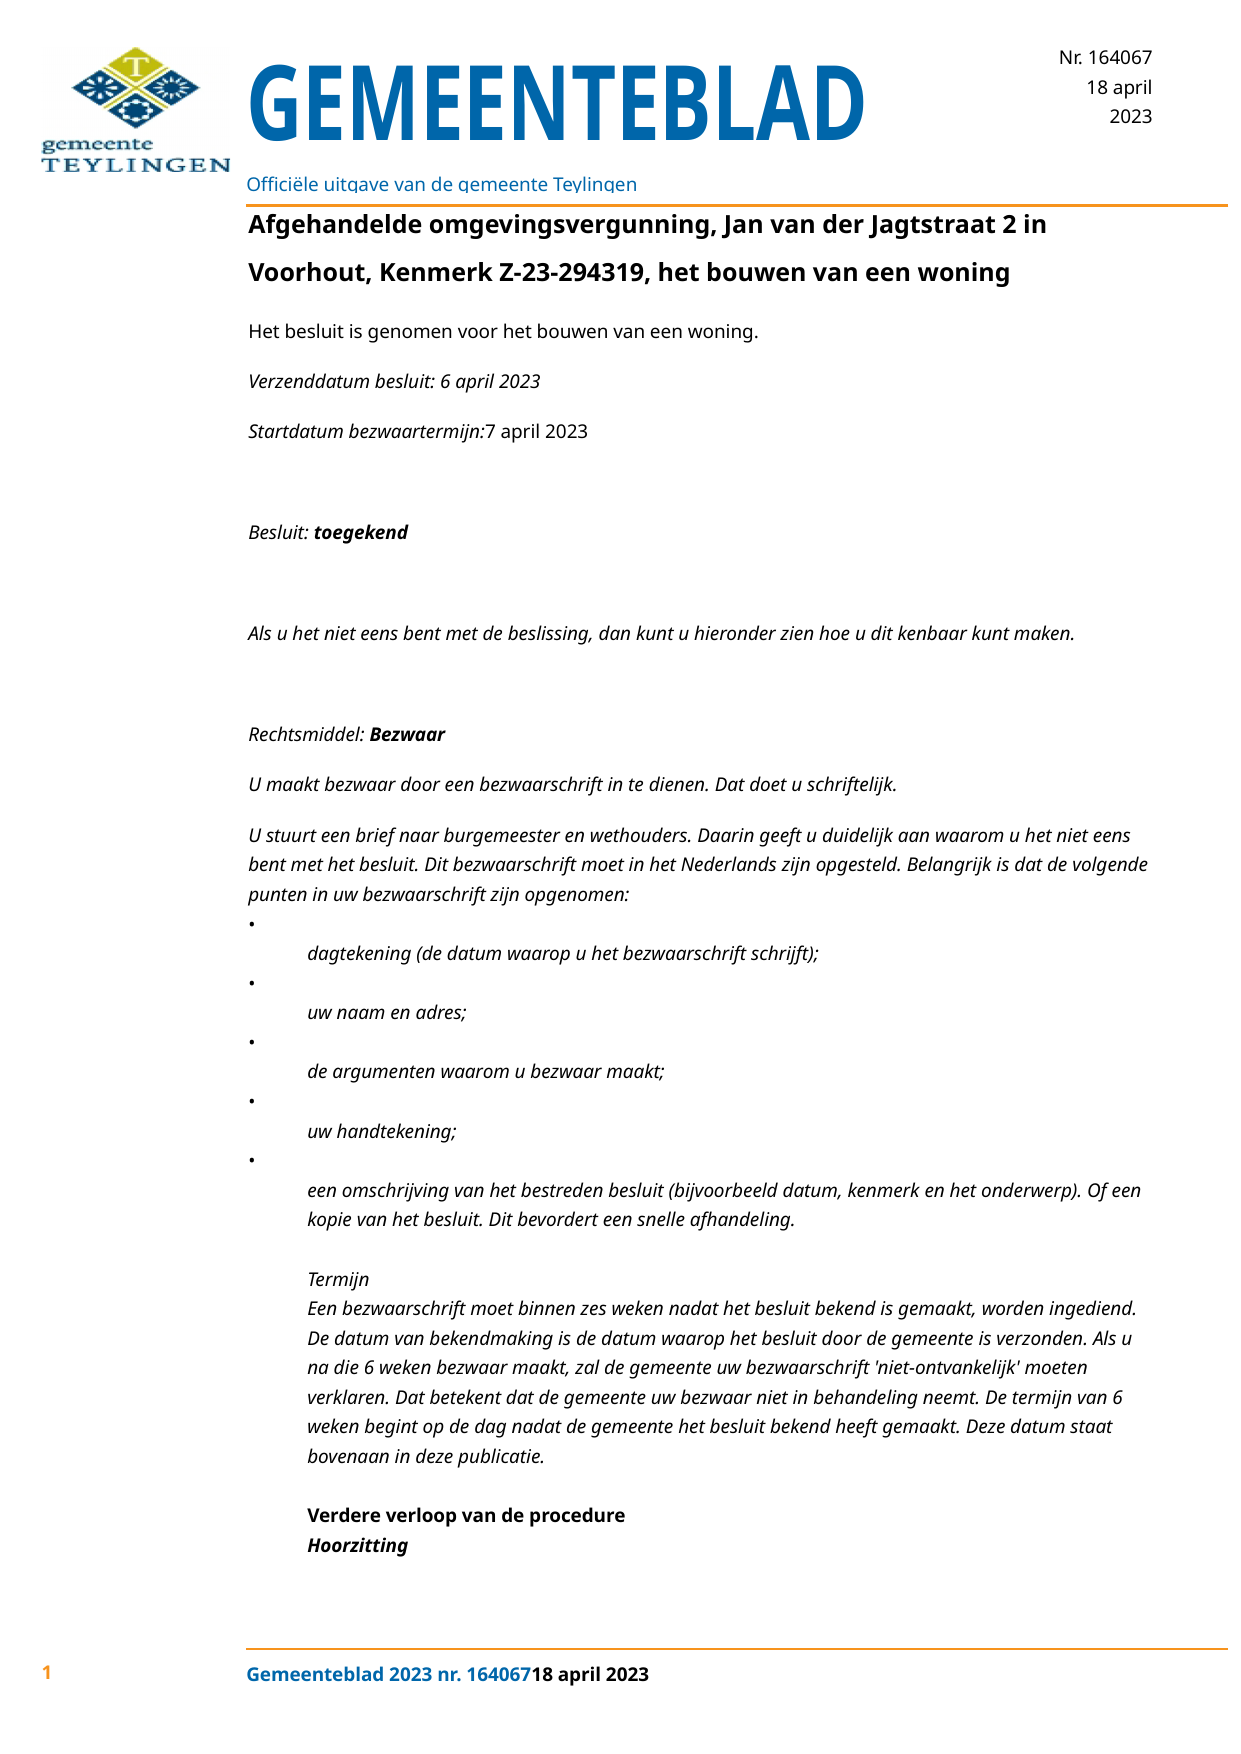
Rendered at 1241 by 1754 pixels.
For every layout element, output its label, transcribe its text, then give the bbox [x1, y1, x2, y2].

list uw naam en adres; [248, 999, 1152, 1025]
text U stuurt een brief naar burgemeester en wethouders. Daarin geeft u duidelijk aan waarom u het niet eens bent met het besluit. Dit bezwaarschrift moet in het Nederlands zijn opgesteld. Belangrijk is dat de volgende punten in uw bezwaarschrift zijn opgenomen: [248, 822, 1152, 907]
list Een bezwaarschrift moet binnen zes weken nadat het besluit bekend is gemaakt, worden ingediend. De datum van bekendmaking is de datum waarop het besluit door de gemeente is verzonden. Als u na die 6 weken bezwaar maakt, zal de gemeente uw bezwaarschrift 'niet-ontvankelijk' moeten verklaren. Dat betekent dat de gemeente uw bezwaar niet in behandeling neemt. De termijn van 6 weken begint op de dag nadat de gemeente het besluit bekend heeft gemaakt. Deze datum staat bovenaan in deze publicatie. [248, 1295, 1152, 1469]
text Afgehandelde omgevingsvergunning, Jan van der Jagtstraat 2 in Voorhout, Kenmerk Z-23-294319, het bouwen van een woning [248, 207, 1152, 288]
text U maakt bezwaar door een bezwaarschrift in te dienen. Dat doet u schriftelijk. [248, 772, 1152, 797]
list dagtekening (de datum waarop u het bezwaarschrift schrijft); [248, 940, 1152, 966]
list Hoorzitting [248, 1532, 1152, 1558]
text Besluit: toegekend [248, 519, 1152, 545]
text Startdatum bezwaartermijn:7 april 2023 [248, 419, 1152, 444]
list de argumenten waarom u bezwaar maakt; [248, 1059, 1152, 1084]
picture [41, 47, 231, 172]
text Als u het niet eens bent met de beslissing, dan kunt u hieronder zien hoe u dit kenbaar kunt maken. [248, 620, 1152, 646]
text Verzenddatum besluit: 6 april 2023 [248, 368, 1152, 394]
text Rechtsmiddel: Bezwaar [248, 721, 1152, 747]
list Verdere verloop van de procedure [248, 1502, 1152, 1528]
text Het besluit is genomen voor het bouwen van een woning. [248, 318, 1152, 344]
list Termijn [248, 1266, 1152, 1292]
list uw handtekening; [248, 1118, 1152, 1144]
list een omschrijving van het bestreden besluit (bijvoorbeeld datum, kenmerk en het onderwerp). Of een kopie van het besluit. Dit bevordert een snelle afhandeling. [248, 1177, 1152, 1232]
